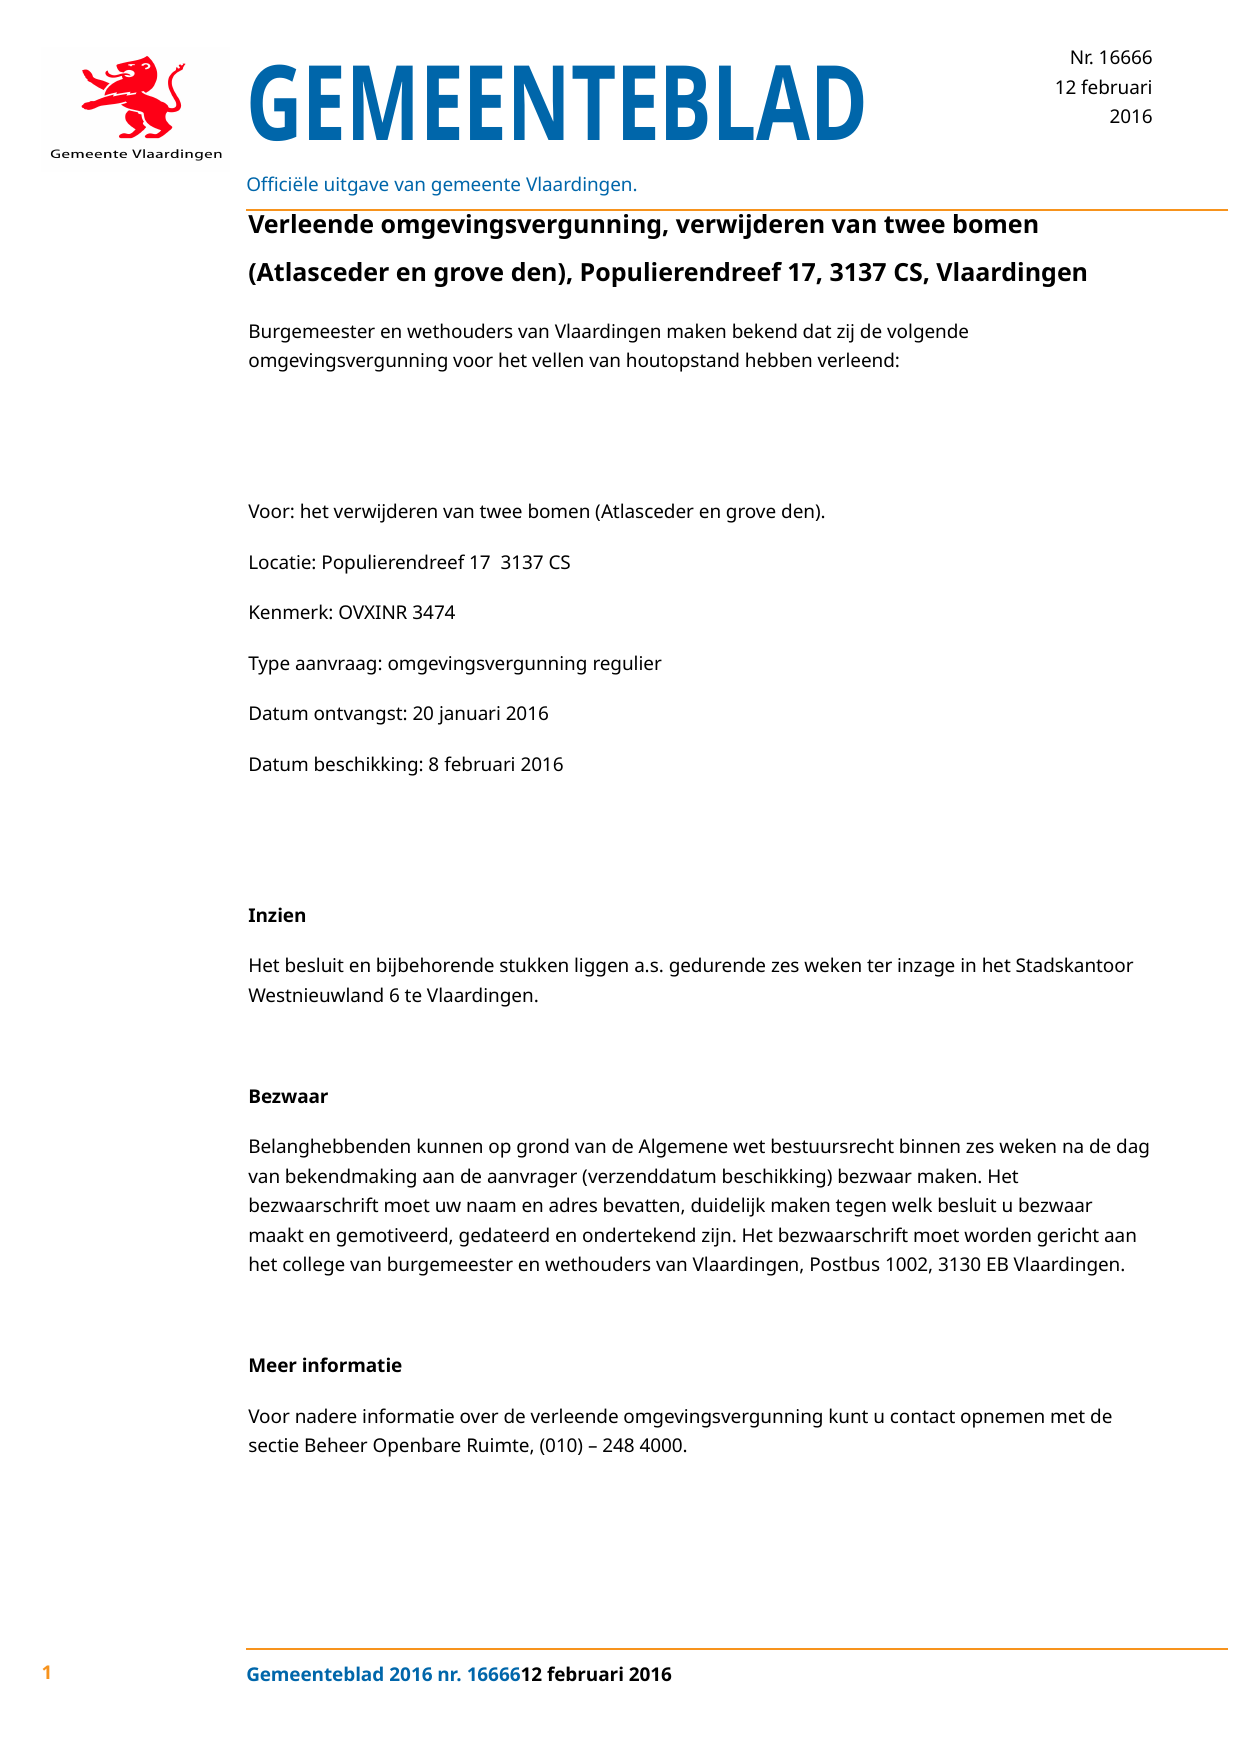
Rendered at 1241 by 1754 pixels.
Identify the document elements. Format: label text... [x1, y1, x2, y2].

text Verleende omgevingsvergunning, verwijderen van twee bomen (Atlasceder en grove den), Populierendreef 17, 3137 CS, Vlaardingen [248, 211, 1152, 288]
text Belanghebbenden kunnen op grond van de Algemene wet bestuursrecht binnen zes weken na de dag van bekendmaking aan de aanvrager (verzenddatum beschikking) bezwaar maken. Het bezwaarschrift moet uw naam en adres bevatten, duidelijk maken tegen welk besluit u bezwaar maakt en gemotiveerd, gedateerd en ondertekend zijn. Het bezwaarschrift moet worden gericht aan het college van burgemeester en wethouders van Vlaardingen, Postbus 1002, 3130 EB Vlaardingen. [248, 1133, 1152, 1277]
text Bezwaar [248, 1083, 1152, 1109]
text Locatie: Populierendreef 17 3137 CS [248, 549, 1152, 575]
text Het besluit en bijbehorende stukken liggen a.s. gedurende zes weken ter inzage in het Stadskantoor Westnieuwland 6 te Vlaardingen. [248, 952, 1152, 1008]
text Type aanvraag: omgevingsvergunning regulier [248, 650, 1152, 676]
text Voor: het verwijderen van twee bomen (Atlasceder en grove den). [248, 499, 1152, 524]
text Datum beschikking: 8 februari 2016 [248, 751, 1152, 777]
text Meer informatie [248, 1352, 1152, 1378]
text Datum ontvangst: 20 januari 2016 [248, 700, 1152, 726]
text Voor nadere informatie over de verleende omgevingsvergunning kunt u contact opnemen met de sectie Beheer Openbare Ruimte, (010) – 248 4000. [248, 1403, 1152, 1458]
picture [41, 47, 231, 172]
text Kenmerk: OVXINR 3474 [248, 599, 1152, 625]
text Burgemeester en wethouders van Vlaardingen maken bekend dat zij de volgende omgevingsvergunning voor het vellen van houtopstand hebben verleend: [248, 318, 1152, 373]
text Inzien [248, 902, 1152, 928]
